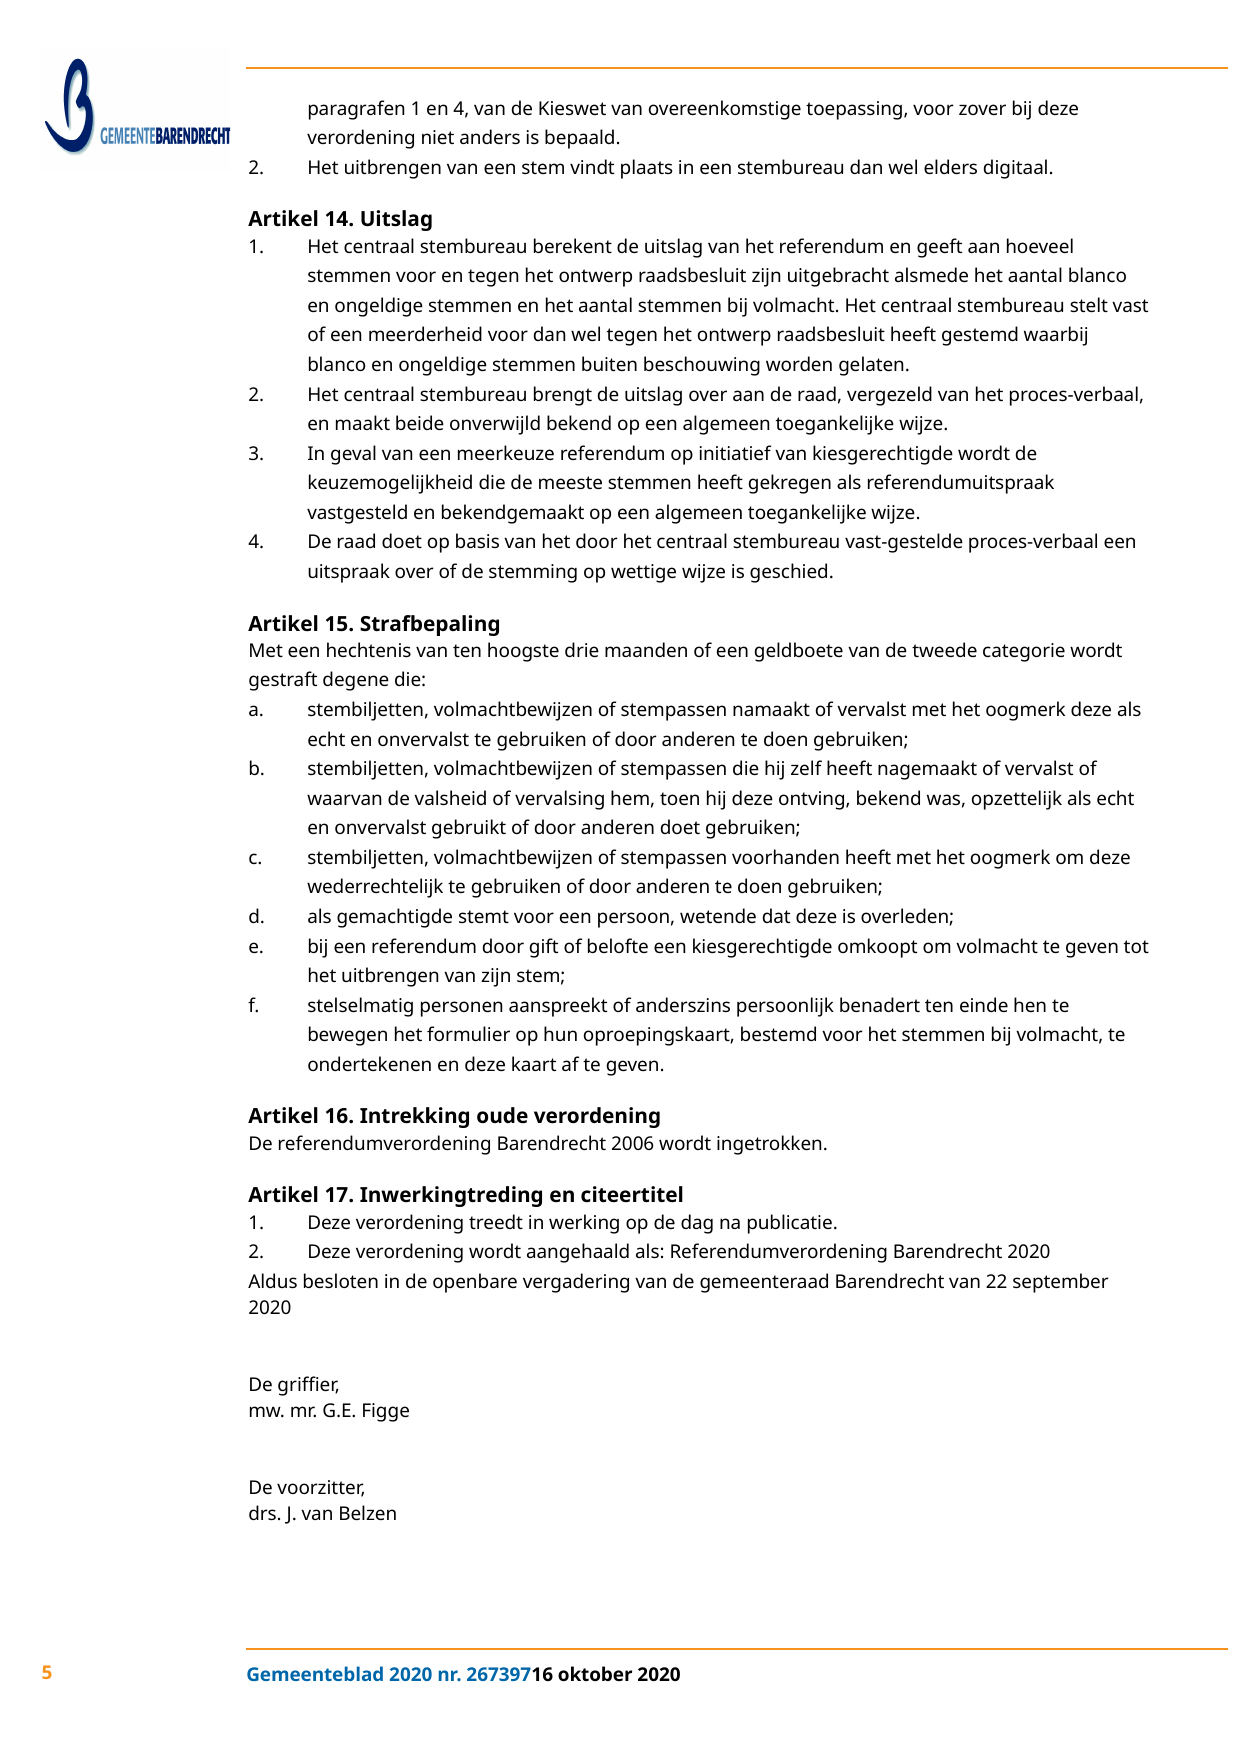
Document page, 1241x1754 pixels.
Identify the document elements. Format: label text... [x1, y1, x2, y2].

list stembiljetten, volmachtbewijzen of stempassen namaakt of vervalst met het oogmerk deze als echt en onvervalst te gebruiken of door anderen te doen gebruiken; [248, 696, 1152, 752]
list In geval van een meerkeuze referendum op initiatief van kiesgerechtigde wordt de keuzemogelijkheid die de meeste stemmen heeft gekregen als referendumuitspraak vastgesteld en bekendgemaakt op een algemeen toegankelijke wijze. [248, 440, 1152, 525]
text De griffier, [248, 1371, 1152, 1397]
list stembiljetten, volmachtbewijzen of stempassen die hij zelf heeft nagemaakt of vervalst of waarvan de valsheid of vervalsing hem, toen hij deze ontving, bekend was, opzettelijk als echt en onvervalst gebruikt of door anderen doet gebruiken; [248, 755, 1152, 840]
list stelselmatig personen aanspreekt of anderszins persoonlijk benadert ten einde hen te bewegen het formulier op hun oproepingskaart, bestemd voor het stemmen bij volmacht, te ondertekenen en deze kaart af te geven. [248, 992, 1152, 1077]
text Artikel 14. Uitslag [248, 204, 1152, 233]
list Deze verordening wordt aangehaald als: Referendumverordening Barendrecht 2020 [248, 1238, 1152, 1264]
list bij een referendum door gift of belofte een kiesgerechtigde omkoopt om volmacht te geven tot het uitbrengen van zijn stem; [248, 933, 1152, 988]
text Aldus besloten in de openbare vergadering van de gemeenteraad Barendrecht van 22 september 2020 [248, 1268, 1152, 1319]
text Met een hechtenis van ten hoogste drie maanden of een geldboete van de tweede categorie wordt gestraft degene die: [248, 637, 1152, 692]
text Artikel 17. Inwerkingtreding en citeertitel [248, 1181, 1152, 1209]
text Artikel 16. Intrekking oude verordening [248, 1102, 1152, 1130]
list Het uitbrengen van een stem vindt plaats in een stembureau dan wel elders digitaal. [248, 154, 1152, 180]
list als gemachtigde stemt voor een persoon, wetende dat deze is overleden; [248, 903, 1152, 929]
text Artikel 15. Strafbepaling [248, 609, 1152, 637]
list paragrafen 1 en 4, van de Kieswet van overeenkomstige toepassing, voor zover bij deze verordening niet anders is bepaald. [248, 95, 1152, 150]
text De referendumverordening Barendrecht 2006 wordt ingetrokken. [248, 1130, 1152, 1156]
list Het centraal stembureau brengt de uitslag over aan de raad, vergezeld van het proces-verbaal, en maakt beide onverwijld bekend op een algemeen toegankelijke wijze. [248, 381, 1152, 436]
list stembiljetten, volmachtbewijzen of stempassen voorhanden heeft met het oogmerk om deze wederrechtelijk te gebruiken of door anderen te doen gebruiken; [248, 844, 1152, 899]
text mw. mr. G.E. Figge [248, 1397, 1152, 1422]
list Deze verordening treedt in werking op de dag na publicatie. [248, 1209, 1152, 1235]
list Het centraal stembureau berekent de uitslag van het referendum en geeft aan hoeveel stemmen voor en tegen het ontwerp raadsbesluit zijn uitgebracht alsmede het aantal blanco en ongeldige stemmen en het aantal stemmen bij volmacht. Het centraal stembureau stelt vast of een meerderheid voor dan wel tegen het ontwerp raadsbesluit heeft gestemd waarbij blanco en ongeldige stemmen buiten beschouwing worden gelaten. [248, 233, 1152, 377]
text De voorzitter, [248, 1474, 1152, 1500]
text drs. J. van Belzen [248, 1500, 1152, 1525]
picture [41, 47, 231, 172]
list De raad doet op basis van het door het centraal stembureau vast-gestelde proces-verbaal een uitspraak over of de stemming op wettige wijze is geschied. [248, 529, 1152, 584]
